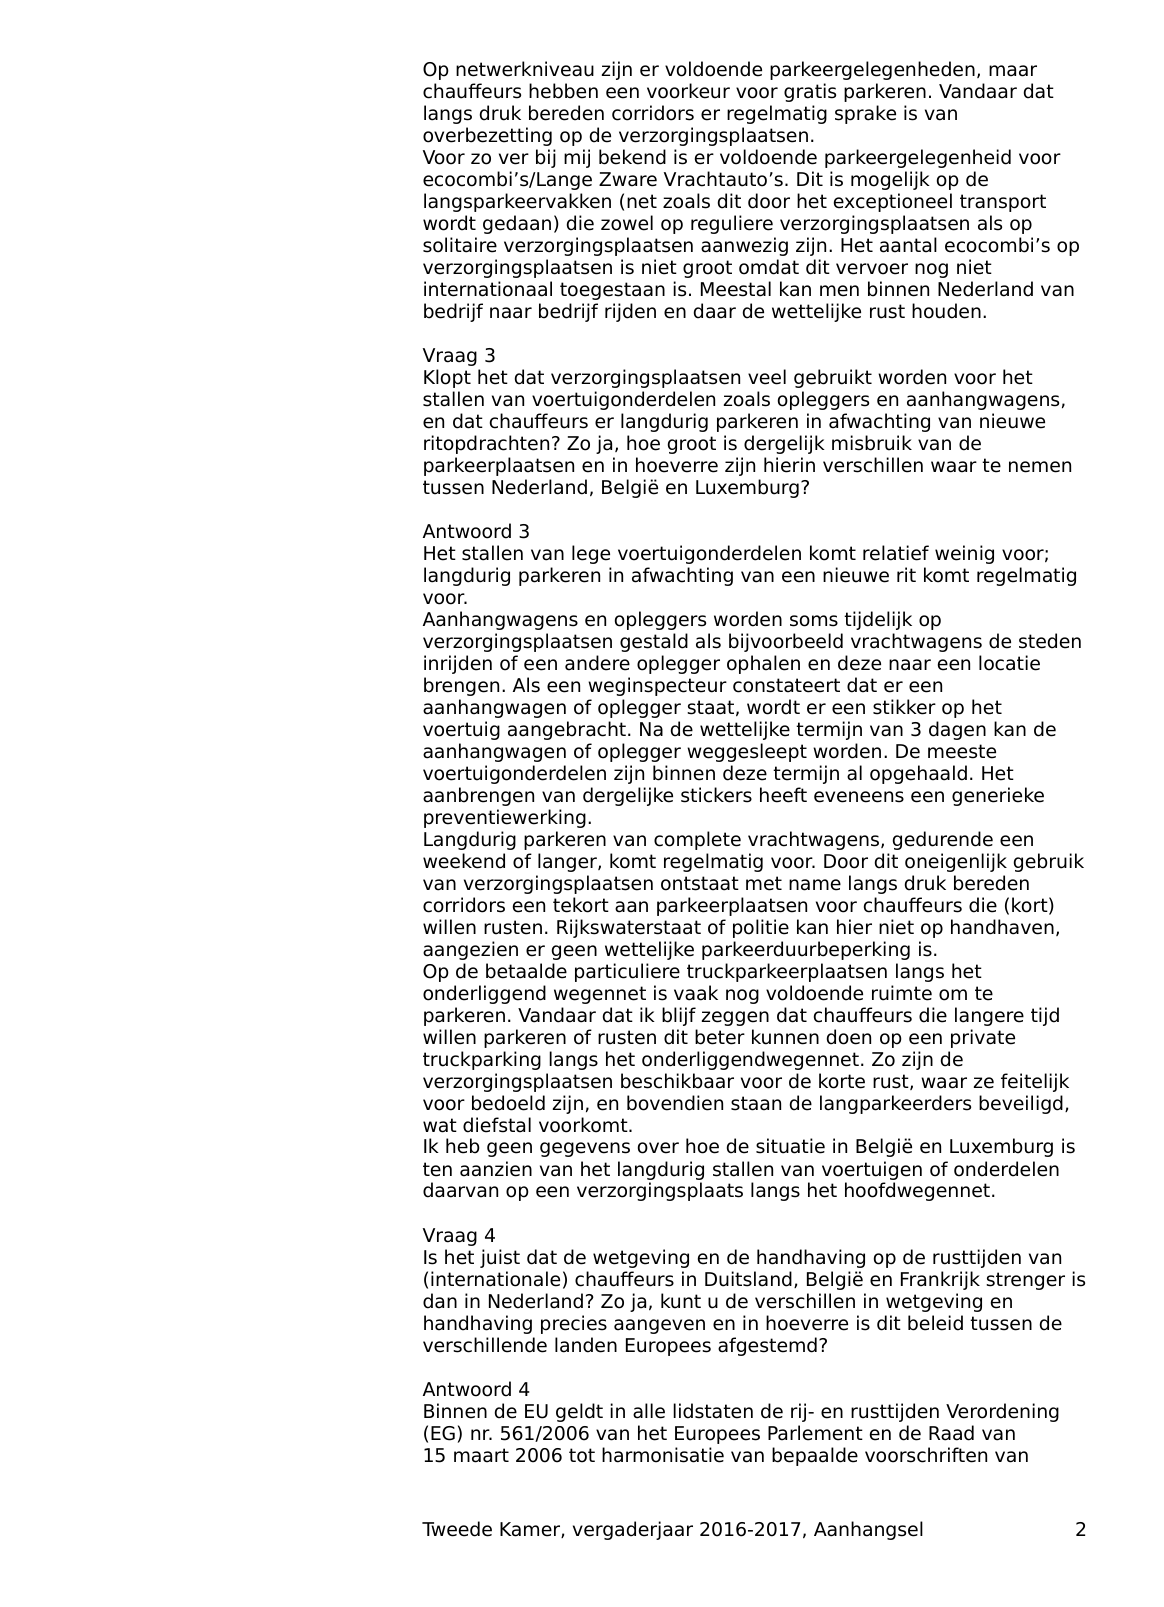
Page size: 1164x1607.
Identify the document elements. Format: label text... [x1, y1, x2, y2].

text Op de betaalde particuliere truckparkeerplaatsen langs het onderliggend wegennet is vaak nog voldoende ruimte om te parkeren. Vandaar dat ik blijf zeggen dat chauffeurs die langere tijd willen parkeren of rusten dit beter kunnen doen op een private truckparking langs het onderliggendwegennet. Zo zijn de verzorgingsplaatsen beschikbaar voor de korte rust, waar ze feitelijk voor bedoeld zijn, en bovendien staan de langparkeerders beveiligd, wat diefstal voorkomt. [422, 961, 1087, 1136]
text Vraag 3 [422, 345, 1087, 367]
text Vraag 4 [422, 1224, 1087, 1247]
text Ik heb geen gegevens over hoe de situatie in België en Luxemburg is ten aanzien van het langdurig stallen van voertuigen of onderdelen daarvan op een verzorgingsplaats langs het hoofdwegennet. [422, 1136, 1087, 1202]
text Klopt het dat verzorgingsplaatsen veel gebruikt worden voor het stallen van voertuigonderdelen zoals opleggers en aanhangwagens, en dat chauffeurs er langdurig parkeren in afwachting van nieuwe ritopdrachten? Zo ja, hoe groot is dergelijk misbruik van de parkeerplaatsen en in hoeverre zijn hierin verschillen waar te nemen tussen Nederland, België en Luxemburg? [422, 367, 1087, 499]
text Antwoord 3 [422, 521, 1087, 543]
text Is het juist dat de wetgeving en de handhaving op de rusttijden van (internationale) chauffeurs in Duitsland, België en Frankrijk strenger is dan in Nederland? Zo ja, kunt u de verschillen in wetgeving en handhaving precies aangeven en in hoeverre is dit beleid tussen de verschillende landen Europees afgestemd? [422, 1247, 1087, 1356]
text Antwoord 4 [422, 1379, 1087, 1401]
text Op netwerkniveau zijn er voldoende parkeergelegenheden, maar chauffeurs hebben een voorkeur voor gratis parkeren. Vandaar dat langs druk bereden corridors er regelmatig sprake is van overbezetting op de verzorgingsplaatsen. [422, 59, 1087, 147]
text Binnen de EU geldt in alle lidstaten de rij- en rusttijden Verordening (EG) nr. 561/2006 van het Europees Parlement en de Raad van 15 maart 2006 tot harmonisatie van bepaalde voorschriften van [422, 1401, 1087, 1467]
text Voor zo ver bij mij bekend is er voldoende parkeergelegenheid voor ecocombi’s/Lange Zware Vrachtauto’s. Dit is mogelijk op de langsparkeervakken (net zoals dit door het exceptioneel transport wordt gedaan) die zowel op reguliere verzorgingsplaatsen als op solitaire verzorgingsplaatsen aanwezig zijn. Het aantal ecocombi’s op verzorgingsplaatsen is niet groot omdat dit vervoer nog niet internationaal toegestaan is. Meestal kan men binnen Nederland van bedrijf naar bedrijf rijden en daar de wettelijke rust houden. [422, 147, 1087, 323]
text Aanhangwagens en opleggers worden soms tijdelijk op verzorgingsplaatsen gestald als bijvoorbeeld vrachtwagens de steden inrijden of een andere oplegger ophalen en deze naar een locatie brengen. Als een weginspecteur constateert dat er een aanhangwagen of oplegger staat, wordt er een stikker op het voertuig aangebracht. Na de wettelijke termijn van 3 dagen kan de aanhangwagen of oplegger weggesleept worden. De meeste voertuigonderdelen zijn binnen deze termijn al opgehaald. Het aanbrengen van dergelijke stickers heeft eveneens een generieke preventiewerking. [422, 609, 1087, 829]
text Langdurig parkeren van complete vrachtwagens, gedurende een weekend of langer, komt regelmatig voor. Door dit oneigenlijk gebruik van verzorgingsplaatsen ontstaat met name langs druk bereden corridors een tekort aan parkeerplaatsen voor chauffeurs die (kort) willen rusten. Rijkswaterstaat of politie kan hier niet op handhaven, aangezien er geen wettelijke parkeerduurbeperking is. [422, 829, 1087, 961]
text Het stallen van lege voertuigonderdelen komt relatief weinig voor; langdurig parkeren in afwachting van een nieuwe rit komt regelmatig voor. [422, 543, 1087, 609]
